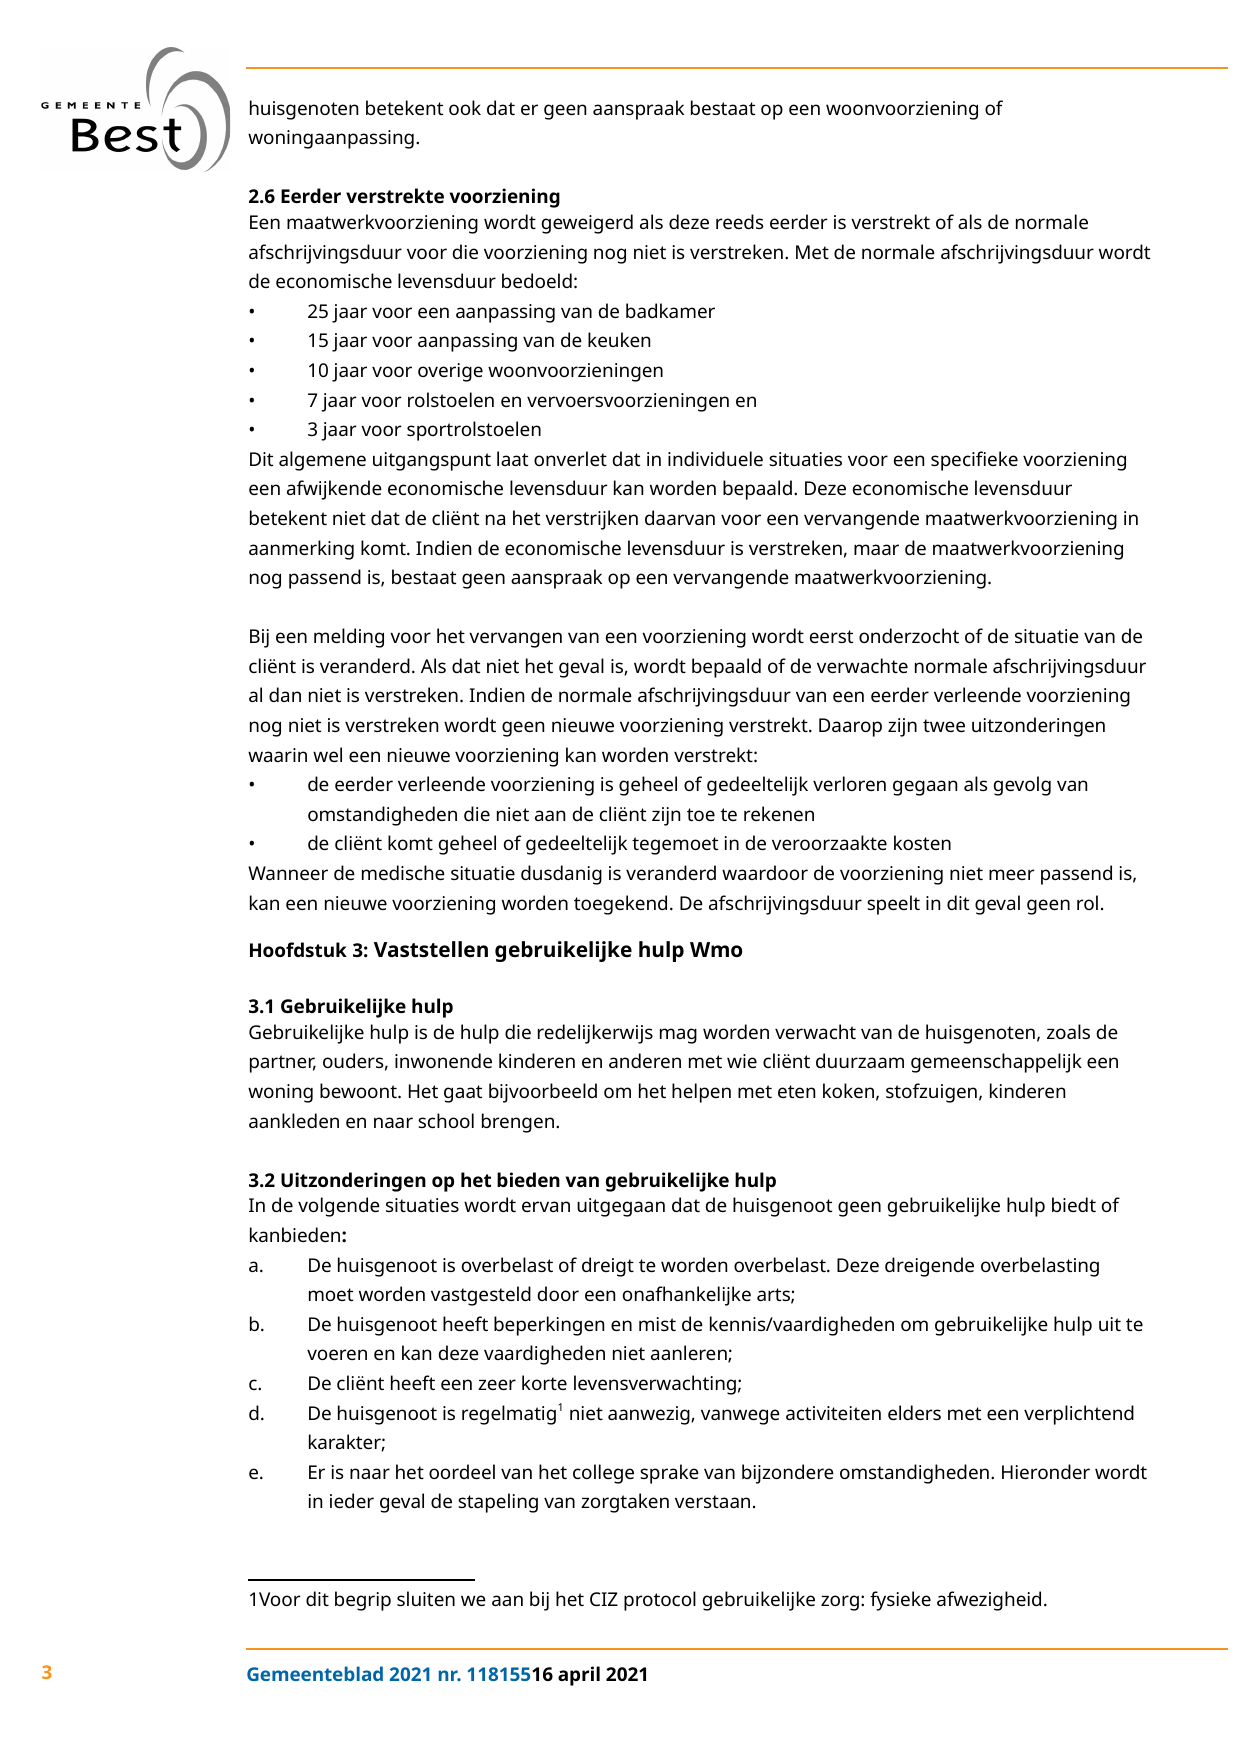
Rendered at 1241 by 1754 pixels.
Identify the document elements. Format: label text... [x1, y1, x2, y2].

list De cliënt heeft een zeer korte levensverwachting; [248, 1370, 1152, 1396]
list Er is naar het oordeel van het college sprake van bijzondere omstandigheden. Hieronder wordt in ieder geval de stapeling van zorgtaken verstaan. [248, 1459, 1152, 1514]
list 15 jaar voor aanpassing van de keuken [248, 328, 1152, 353]
text 3.2 Uitzonderingen op het bieden van gebruikelijke hulp [248, 1167, 1152, 1193]
text Bij een melding voor het vervangen van een voorziening wordt eerst onderzocht of de situatie van de cliënt is veranderd. Als dat niet het geval is, wordt bepaald of de verwachte normale afschrijvingsduur al dan niet is verstreken. Indien de normale afschrijvingsduur van een eerder verleende voorziening nog niet is verstreken wordt geen nieuwe voorziening verstrekt. Daarop zijn twee uitzonderingen waarin wel een nieuwe voorziening kan worden verstrekt: [248, 623, 1152, 767]
list 25 jaar voor een aanpassing van de badkamer [248, 298, 1152, 324]
list 10 jaar voor overige woonvoorzieningen [248, 357, 1152, 383]
text Dit algemene uitgangspunt laat onverlet dat in individuele situaties voor een specifieke voorziening een afwijkende economische levensduur kan worden bepaald. Deze economische levensduur betekent niet dat de cliënt na het verstrijken daarvan voor een vervangende maatwerkvoorziening in aanmerking komt. Indien de economische levensduur is verstreken, maar de maatwerkvoorziening nog passend is, bestaat geen aanspraak op een vervangende maatwerkvoorziening. [248, 446, 1152, 590]
list de cliënt komt geheel of gedeeltelijk tegemoet in de veroorzaakte kosten [248, 831, 1152, 856]
list 3 jaar voor sportrolstoelen [248, 416, 1152, 442]
text 3.1 Gebruikelijke hulp [248, 993, 1152, 1019]
list De huisgenoot is overbelast of dreigt te worden overbelast. Deze dreigende overbelasting moet worden vastgesteld door een onafhankelijke arts; [248, 1252, 1152, 1307]
picture [41, 47, 231, 172]
list De huisgenoot heeft beperkingen en mist de kennis/vaardigheden om gebruikelijke hulp uit te voeren en kan deze vaardigheden niet aanleren; [248, 1311, 1152, 1366]
text huisgenoten betekent ook dat er geen aanspraak bestaat op een woonvoorziening of woningaanpassing. [248, 95, 1152, 150]
list 7 jaar voor rolstoelen en vervoersvoorzieningen en [248, 387, 1152, 412]
text Een maatwerkvoorziening wordt geweigerd als deze reeds eerder is verstrekt of als de normale afschrijvingsduur voor die voorziening nog niet is verstreken. Met de normale afschrijvingsduur wordt de economische levensduur bedoeld: [248, 209, 1152, 294]
text Wanneer de medische situatie dusdanig is veranderd waardoor de voorziening niet meer passend is, kan een nieuwe voorziening worden toegekend. De afschrijvingsduur speelt in dit geval geen rol. [248, 860, 1152, 915]
text In de volgende situaties wordt ervan uitgegaan dat de huisgenoot geen gebruikelijke hulp biedt of kanbieden: [248, 1193, 1152, 1248]
text Hoofdstuk 3: Vaststellen gebruikelijke hulp Wmo [248, 935, 1152, 964]
list Voor dit begrip sluiten we aan bij het CIZ protocol gebruikelijke zorg: fysieke afwezigheid. [248, 1586, 1152, 1612]
list De huisgenoot is regelmatig niet aanwezig, vanwege activiteiten elders met een verplichtend karakter; [248, 1400, 1152, 1455]
text Gebruikelijke hulp is de hulp die redelijkerwijs mag worden verwacht van de huisgenoten, zoals de partner, ouders, inwonende kinderen en anderen met wie cliënt duurzaam gemeenschappelijk een woning bewoont. Het gaat bijvoorbeeld om het helpen met eten koken, stofzuigen, kinderen aankleden en naar school brengen. [248, 1019, 1152, 1133]
text 2.6 Eerder verstrekte voorziening [248, 183, 1152, 209]
list de eerder verleende voorziening is geheel of gedeeltelijk verloren gegaan als gevolg van omstandigheden die niet aan de cliënt zijn toe te rekenen [248, 771, 1152, 827]
